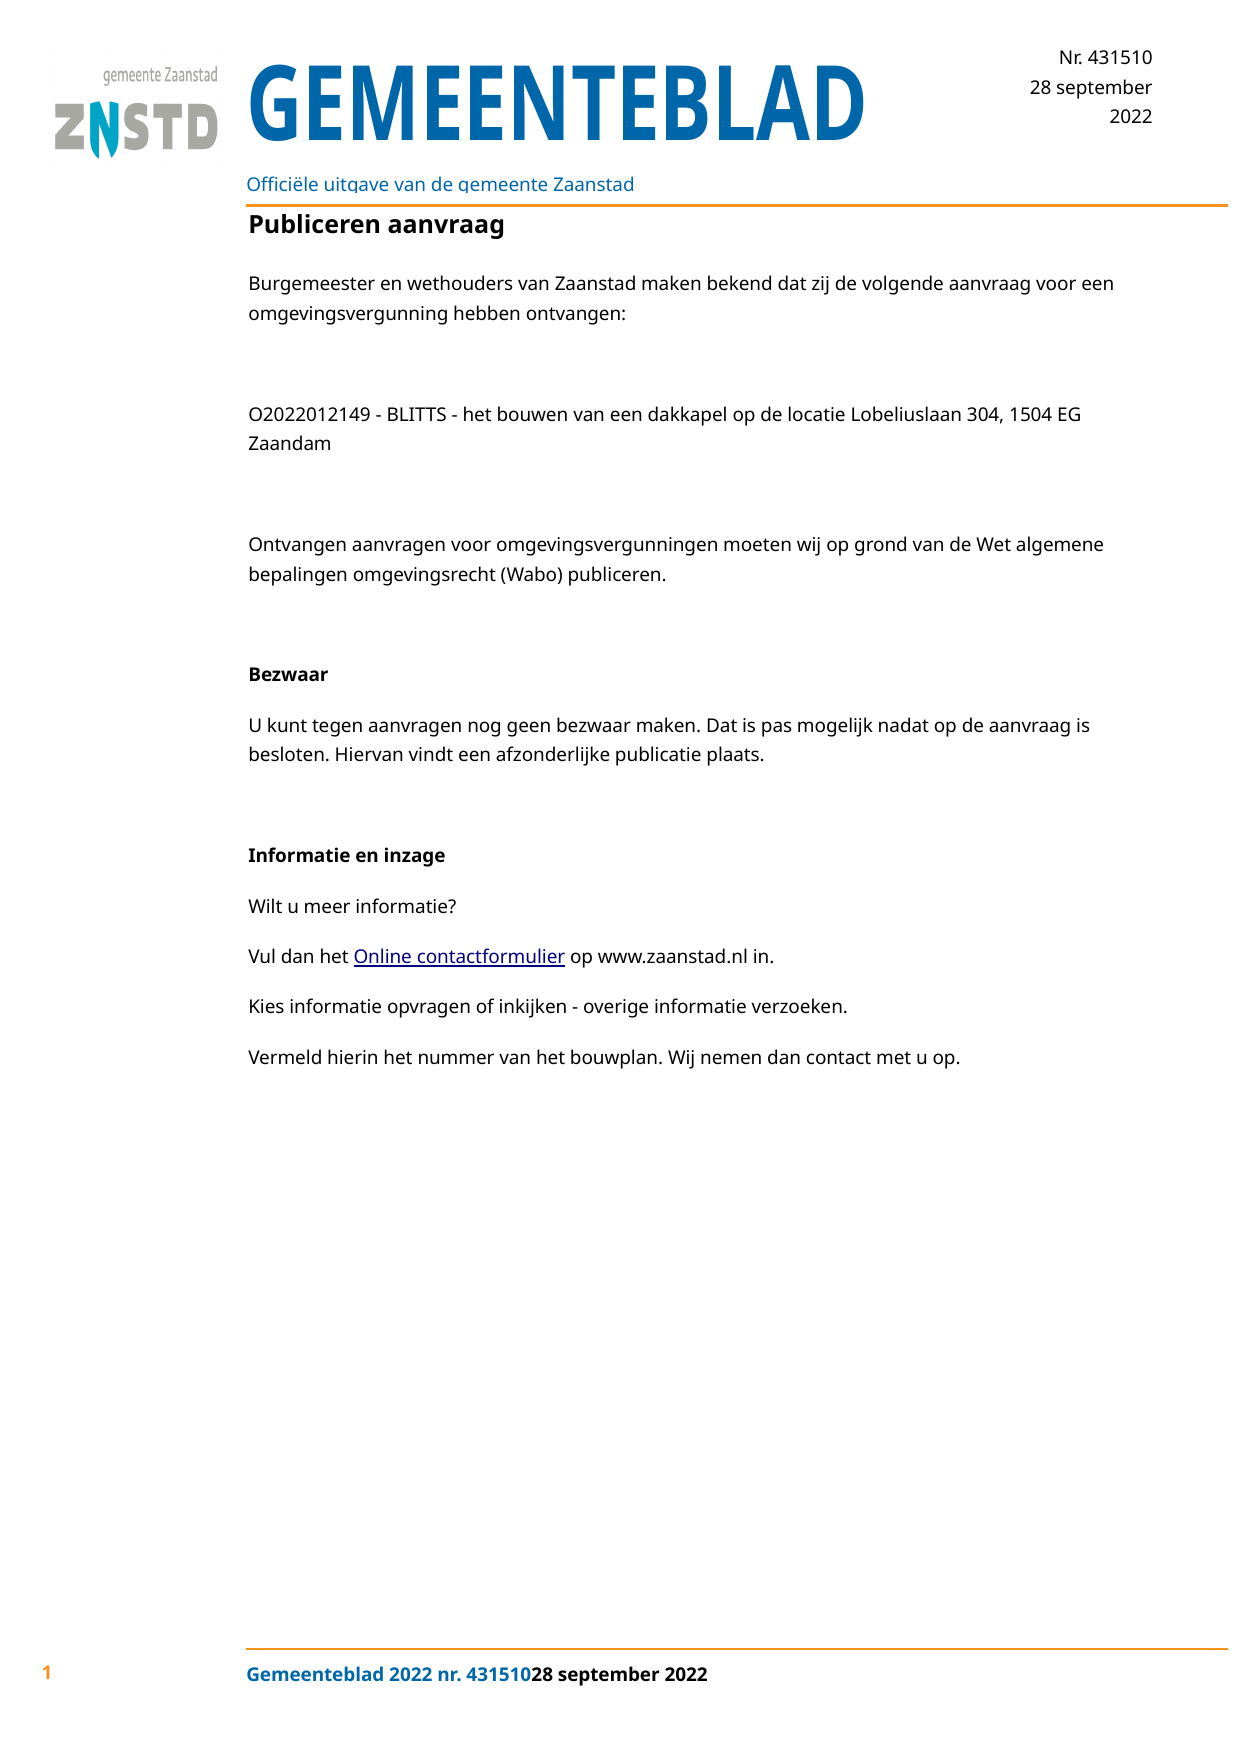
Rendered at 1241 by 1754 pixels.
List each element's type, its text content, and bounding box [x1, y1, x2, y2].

text Bezwaar [248, 662, 1152, 687]
text Informatie en inzage [248, 842, 1152, 868]
text Kies informatie opvragen of inkijken - overige informatie verzoeken. [248, 994, 1152, 1019]
picture [41, 47, 231, 172]
text Ontvangen aanvragen voor omgevingsvergunningen moeten wij op grond van de Wet algemene bepalingen omgevingsrecht (Wabo) publiceren. [248, 531, 1152, 586]
text Vermeld hierin het nummer van het bouwplan. Wij nemen dan contact met u op. [248, 1044, 1152, 1070]
text O2022012149 - BLITTS - het bouwen van een dakkapel op de locatie Lobeliuslaan 304, 1504 EG Zaandam [248, 401, 1152, 456]
text Vul dan het Online contactformulier op www.zaanstad.nl in. [248, 943, 1152, 969]
text Wilt u meer informatie? [248, 893, 1152, 918]
text Publiceren aanvraag [248, 207, 1152, 241]
text Burgemeester en wethouders van Zaanstad maken bekend dat zij de volgende aanvraag voor een omgevingsvergunning hebben ontvangen: [248, 270, 1152, 326]
text U kunt tegen aanvragen nog geen bezwaar maken. Dat is pas mogelijk nadat op de aanvraag is besloten. Hiervan vindt een afzonderlijke publicatie plaats. [248, 712, 1152, 767]
